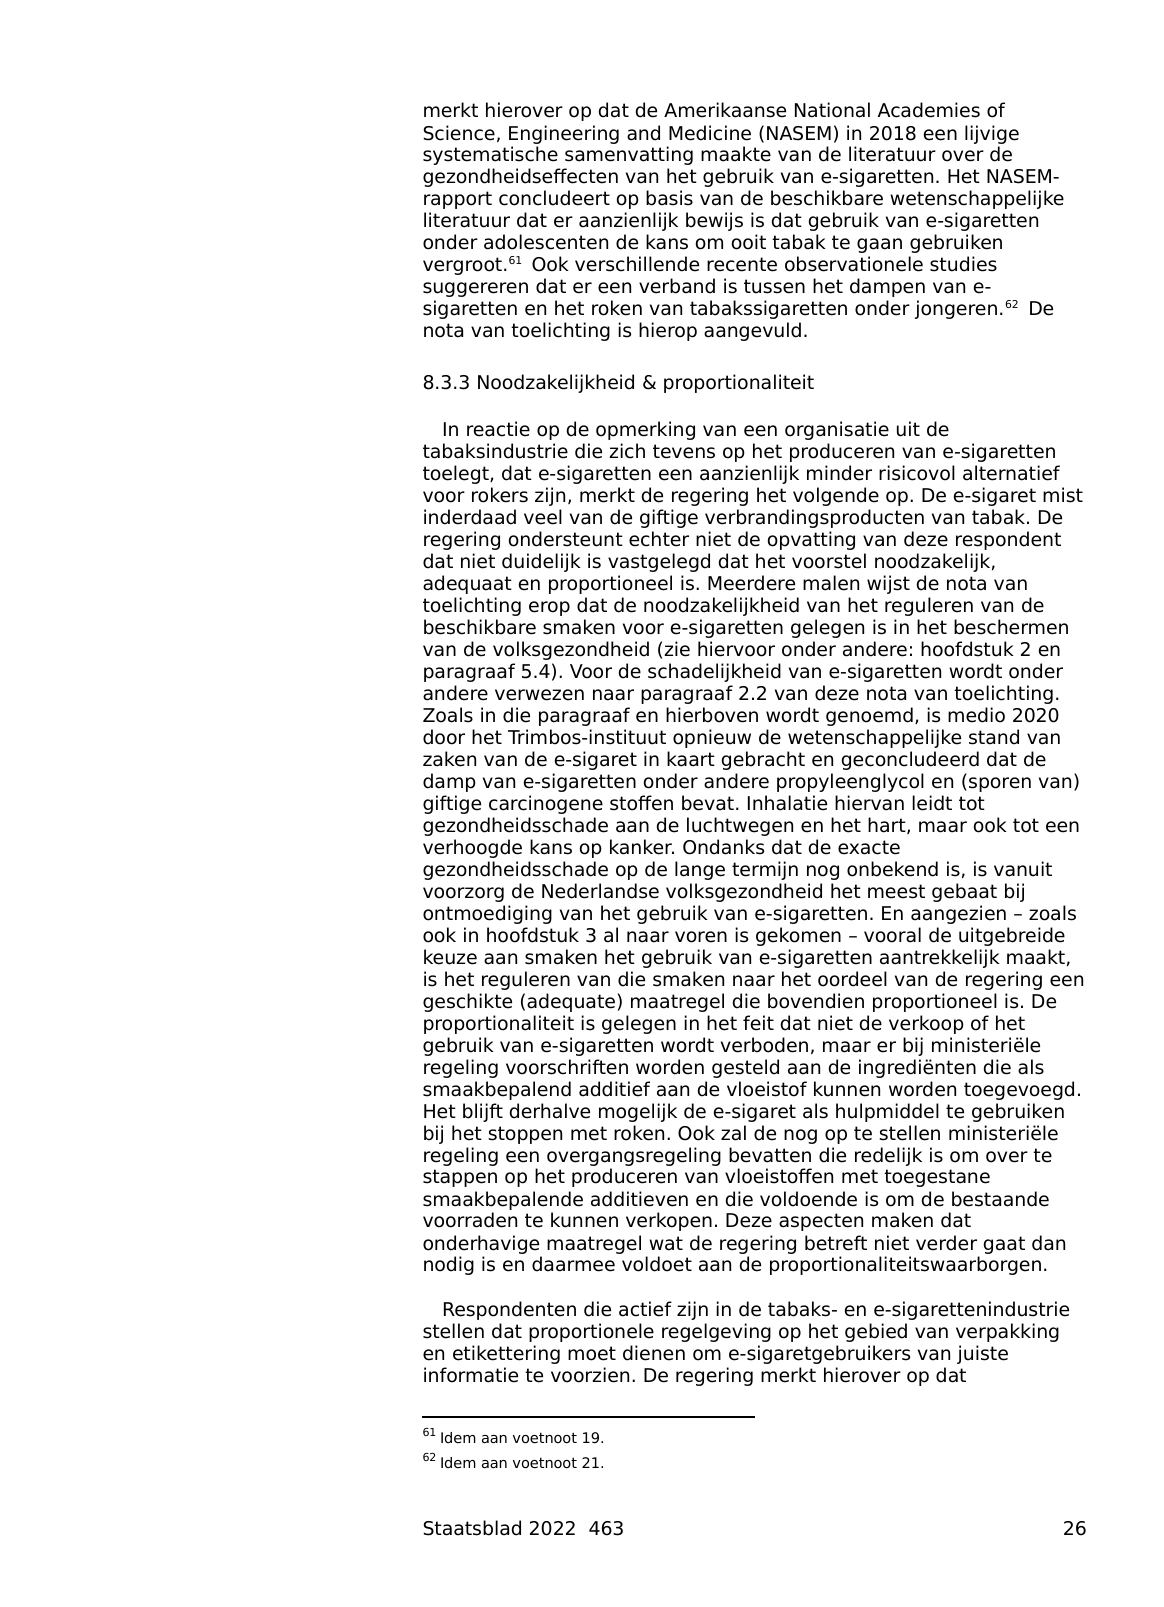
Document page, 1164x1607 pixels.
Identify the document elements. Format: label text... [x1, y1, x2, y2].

text Idem aan voetnoot 21. [422, 1451, 1087, 1473]
text Idem aan voetnoot 19. [422, 1426, 1087, 1448]
text Respondenten die actief zijn in de tabaks- en e-sigarettenindustrie stellen dat proportionele regelgeving op het gebied van verpakking en etikettering moet dienen om e-sigaretgebruikers van juiste informatie te voorzien. De regering merkt hierover op dat [422, 1298, 1087, 1386]
text merkt hierover op dat de Amerikaanse National Academies of Science, Engineering and Medicine (NASEM) in 2018 een lijvige systematische samenvatting maakte van de literatuur over de gezondheidseffecten van het gebruik van e-sigaretten. Het NASEM-rapport concludeert op basis van de beschikbare wetenschappelijke literatuur dat er aanzienlijk bewijs is dat gebruik van e-sigaretten onder adolescenten de kans om ooit tabak te gaan gebruiken vergroot. Ook verschillende recente observationele studies suggereren dat er een verband is tussen het dampen van e-sigaretten en het roken van tabakssigaretten onder jongeren. De nota van toelichting is hierop aangevuld. [422, 100, 1087, 342]
subtitle 8.3.3 Noodzakelijkheid & proportionaliteit [422, 372, 1087, 394]
text In reactie op de opmerking van een organisatie uit de tabaksindustrie die zich tevens op het produceren van e-sigaretten toelegt, dat e-sigaretten een aanzienlijk minder risicovol alternatief voor rokers zijn, merkt de regering het volgende op. De e-sigaret mist inderdaad veel van de giftige verbrandingsproducten van tabak. De regering ondersteunt echter niet de opvatting van deze respondent dat niet duidelijk is vastgelegd dat het voorstel noodzakelijk, adequaat en proportioneel is. Meerdere malen wijst de nota van toelichting erop dat de noodzakelijkheid van het reguleren van de beschikbare smaken voor e-sigaretten gelegen is in het beschermen van de volksgezondheid (zie hiervoor onder andere: hoofdstuk 2 en paragraaf 5.4). Voor de schadelijkheid van e-sigaretten wordt onder andere verwezen naar paragraaf 2.2 van deze nota van toelichting. Zoals in die paragraaf en hierboven wordt genoemd, is medio 2020 door het Trimbos-instituut opnieuw de wetenschappelijke stand van zaken van de e-sigaret in kaart gebracht en geconcludeerd dat de damp van e-sigaretten onder andere propyleenglycol en (sporen van) giftige carcinogene stoffen bevat. Inhalatie hiervan leidt tot gezondheidsschade aan de luchtwegen en het hart, maar ook tot een verhoogde kans op kanker. Ondanks dat de exacte gezondheidsschade op de lange termijn nog onbekend is, is vanuit voorzorg de Nederlandse volksgezondheid het meest gebaat bij ontmoediging van het gebruik van e-sigaretten. En aangezien – zoals ook in hoofdstuk 3 al naar voren is gekomen – vooral de uitgebreide keuze aan smaken het gebruik van e-sigaretten aantrekkelijk maakt, is het reguleren van die smaken naar het oordeel van de regering een geschikte (adequate) maatregel die bovendien proportioneel is. De proportionaliteit is gelegen in het feit dat niet de verkoop of het gebruik van e-sigaretten wordt verboden, maar er bij ministeriële regeling voorschriften worden gesteld aan de ingrediënten die als smaakbepalend additief aan de vloeistof kunnen worden toegevoegd. Het blijft derhalve mogelijk de e-sigaret als hulpmiddel te gebruiken bij het stoppen met roken. Ook zal de nog op te stellen ministeriële regeling een overgangsregeling bevatten die redelijk is om over te stappen op het produceren van vloeistoffen met toegestane smaakbepalende additieven en die voldoende is om de bestaande voorraden te kunnen verkopen. Deze aspecten maken dat onderhavige maatregel wat de regering betreft niet verder gaat dan nodig is en daarmee voldoet aan de proportionaliteitswaarborgen. [422, 419, 1087, 1276]
